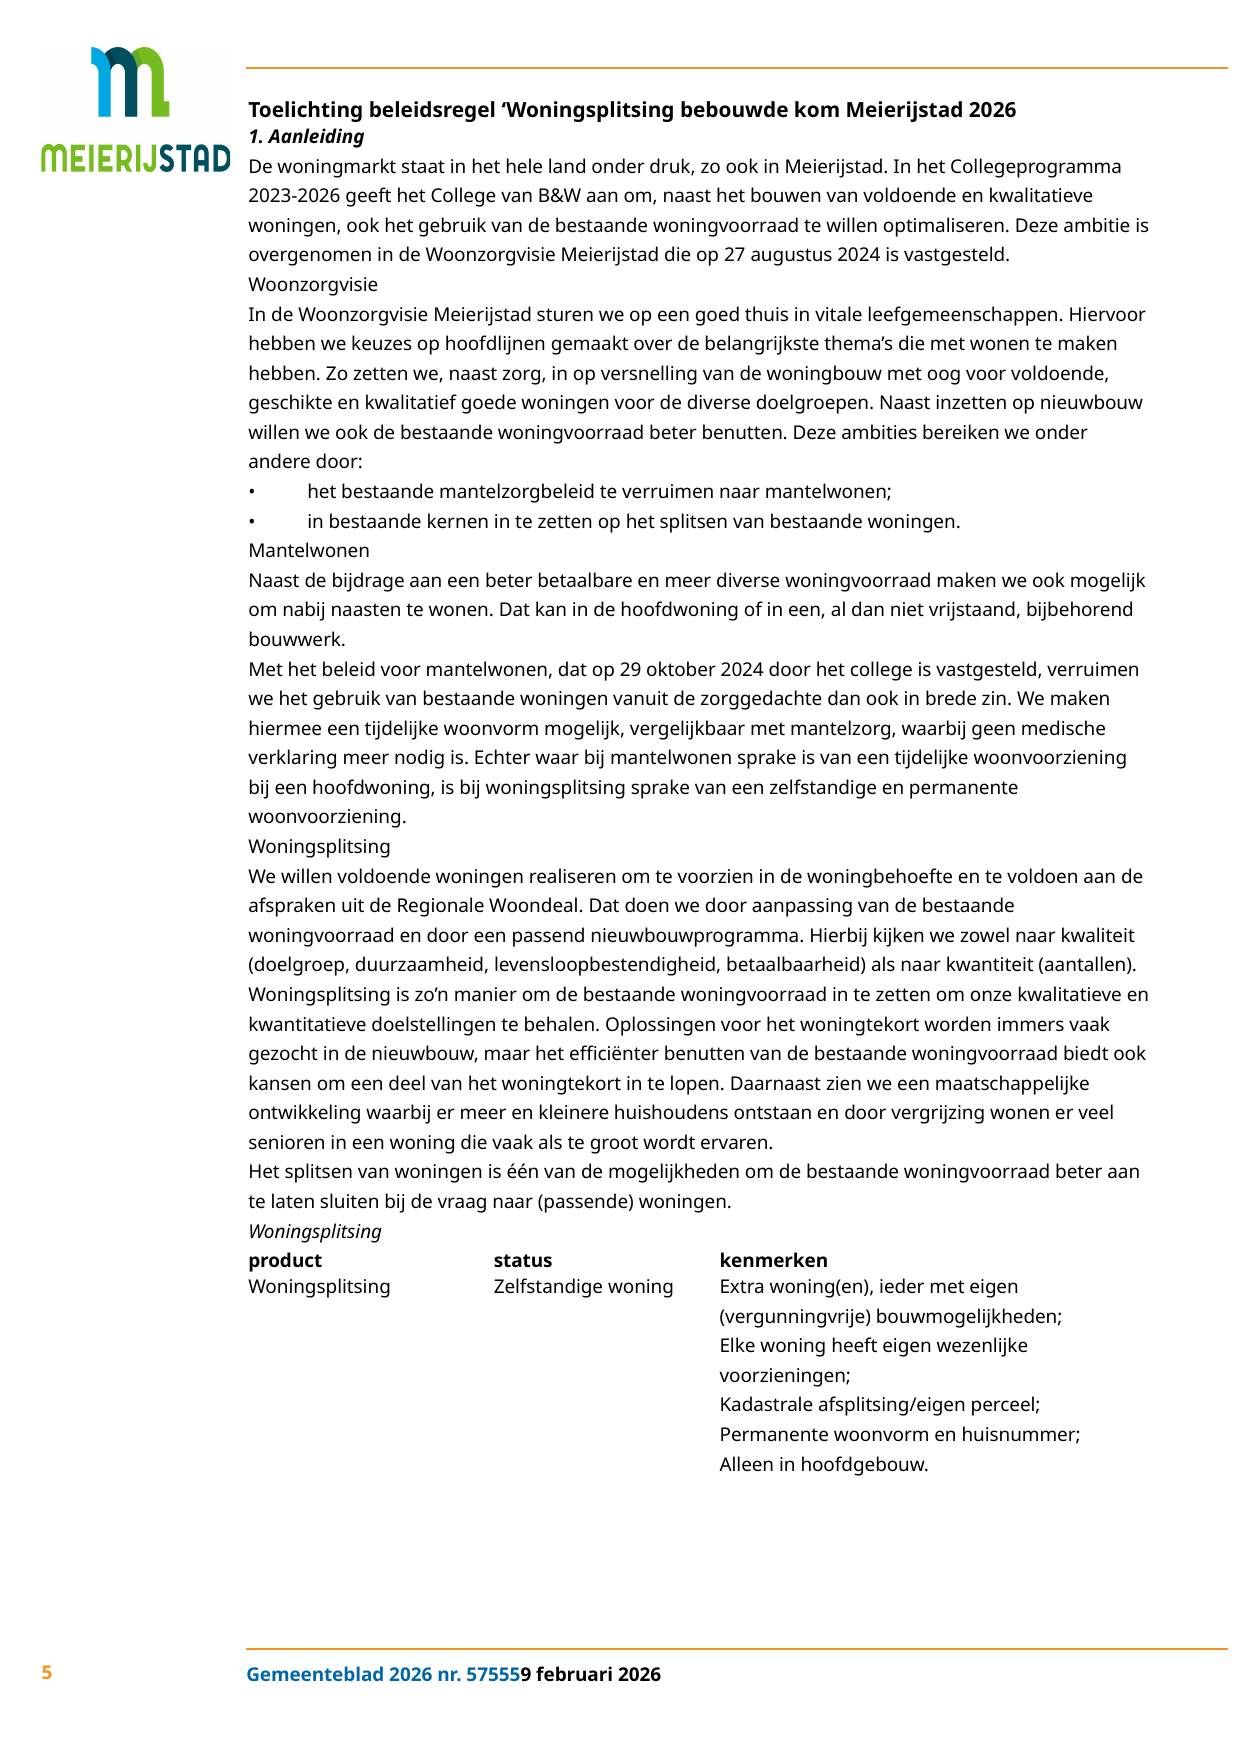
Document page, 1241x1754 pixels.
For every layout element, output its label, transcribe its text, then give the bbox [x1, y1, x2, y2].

text 1. Aanleiding [248, 123, 1152, 149]
table_header status [494, 1248, 719, 1273]
table_cell Zelfstandige woning [494, 1273, 719, 1477]
text De woningmarkt staat in het hele land onder druk, zo ook in Meierijstad. In het Collegeprogramma 2023-2026 geeft het College van B&W aan om, naast het bouwen van voldoende en kwalitatieve woningen, ook het gebruik van de bestaande woningvoorraad te willen optimaliseren. Deze ambitie is overgenomen in de Woonzorgvisie Meierijstad die op 27 augustus 2024 is vastgesteld. [248, 153, 1152, 267]
text In de Woonzorgvisie Meierijstad sturen we op een goed thuis in vitale leefgemeenschappen. Hiervoor hebben we keuzes op hoofdlijnen gemaakt over de belangrijkste thema’s die met wonen te maken hebben. Zo zetten we, naast zorg, in op versnelling van de woningbouw met oog voor voldoende, geschikte en kwalitatief goede woningen voor de diverse doelgroepen. Naast inzetten op nieuwbouw willen we ook de bestaande woningvoorraad beter benutten. Deze ambities bereiken we onder andere door: [248, 301, 1152, 474]
list in bestaande kernen in te zetten op het splitsen van bestaande woningen. [248, 508, 1152, 534]
table_header kenmerken [719, 1248, 1152, 1273]
text Woningsplitsing is zo’n manier om de bestaande woningvoorraad in te zetten om onze kwalitatieve en kwantitatieve doelstellingen te behalen. Oplossingen voor het woningtekort worden immers vaak gezocht in de nieuwbouw, maar het efficiënter benutten van de bestaande woningvoorraad biedt ook kansen om een deel van het woningtekort in te lopen. Daarnaast zien we een maatschappelijke ontwikkeling waarbij er meer en kleinere huishoudens ontstaan en door vergrijzing wonen er veel senioren in een woning die vaak als te groot wordt ervaren. [248, 981, 1152, 1155]
table_cell Extra woning(en), ieder met eigen (vergunningvrije) bouwmogelijkheden; Elke woning heeft eigen wezenlijke voorzieningen; Kadastrale afsplitsing/eigen perceel; Permanente woonvorm en huisnummer; Alleen in hoofdgebouw. [719, 1273, 1152, 1477]
text Naast de bijdrage aan een beter betaalbare en meer diverse woningvoorraad maken we ook mogelijk om nabij naasten te wonen. Dat kan in de hoofdwoning of in een, al dan niet vrijstaand, bijbehorend bouwwerk. [248, 567, 1152, 652]
text Woningsplitsing [248, 1218, 1152, 1244]
text Mantelwonen [248, 537, 1152, 563]
table_cell Woningsplitsing [248, 1273, 493, 1477]
list het bestaande mantelzorgbeleid te verruimen naar mantelwonen; [248, 478, 1152, 504]
text Het splitsen van woningen is één van de mogelijkheden om de bestaande woningvoorraad beter aan te laten sluiten bij de vraag naar (passende) woningen. [248, 1159, 1152, 1214]
text Met het beleid voor mantelwonen, dat op 29 oktober 2024 door het college is vastgesteld, verruimen we het gebruik van bestaande woningen vanuit de zorggedachte dan ook in brede zin. We maken hiermee een tijdelijke woonvorm mogelijk, vergelijkbaar met mantelzorg, waarbij geen medische verklaring meer nodig is. Echter waar bij mantelwonen sprake is van een tijdelijke woonvoorziening bij een hoofdwoning, is bij woningsplitsing sprake van een zelfstandige en permanente woonvoorziening. [248, 656, 1152, 829]
text We willen voldoende woningen realiseren om te voorzien in de woningbehoefte en te voldoen aan de afspraken uit de Regionale Woondeal. Dat doen we door aanpassing van de bestaande woningvoorraad en door een passend nieuwbouwprogramma. Hierbij kijken we zowel naar kwaliteit (doelgroep, duurzaamheid, levensloopbestendigheid, betaalbaarheid) als naar kwantiteit (aantallen). [248, 863, 1152, 977]
text Woningsplitsing [248, 833, 1152, 859]
picture [41, 47, 231, 172]
text Woonzorgvisie [248, 271, 1152, 297]
table_header product [248, 1248, 493, 1273]
text Toelichting beleidsregel ‘Woningsplitsing bebouwde kom Meierijstad 2026 [248, 95, 1152, 123]
